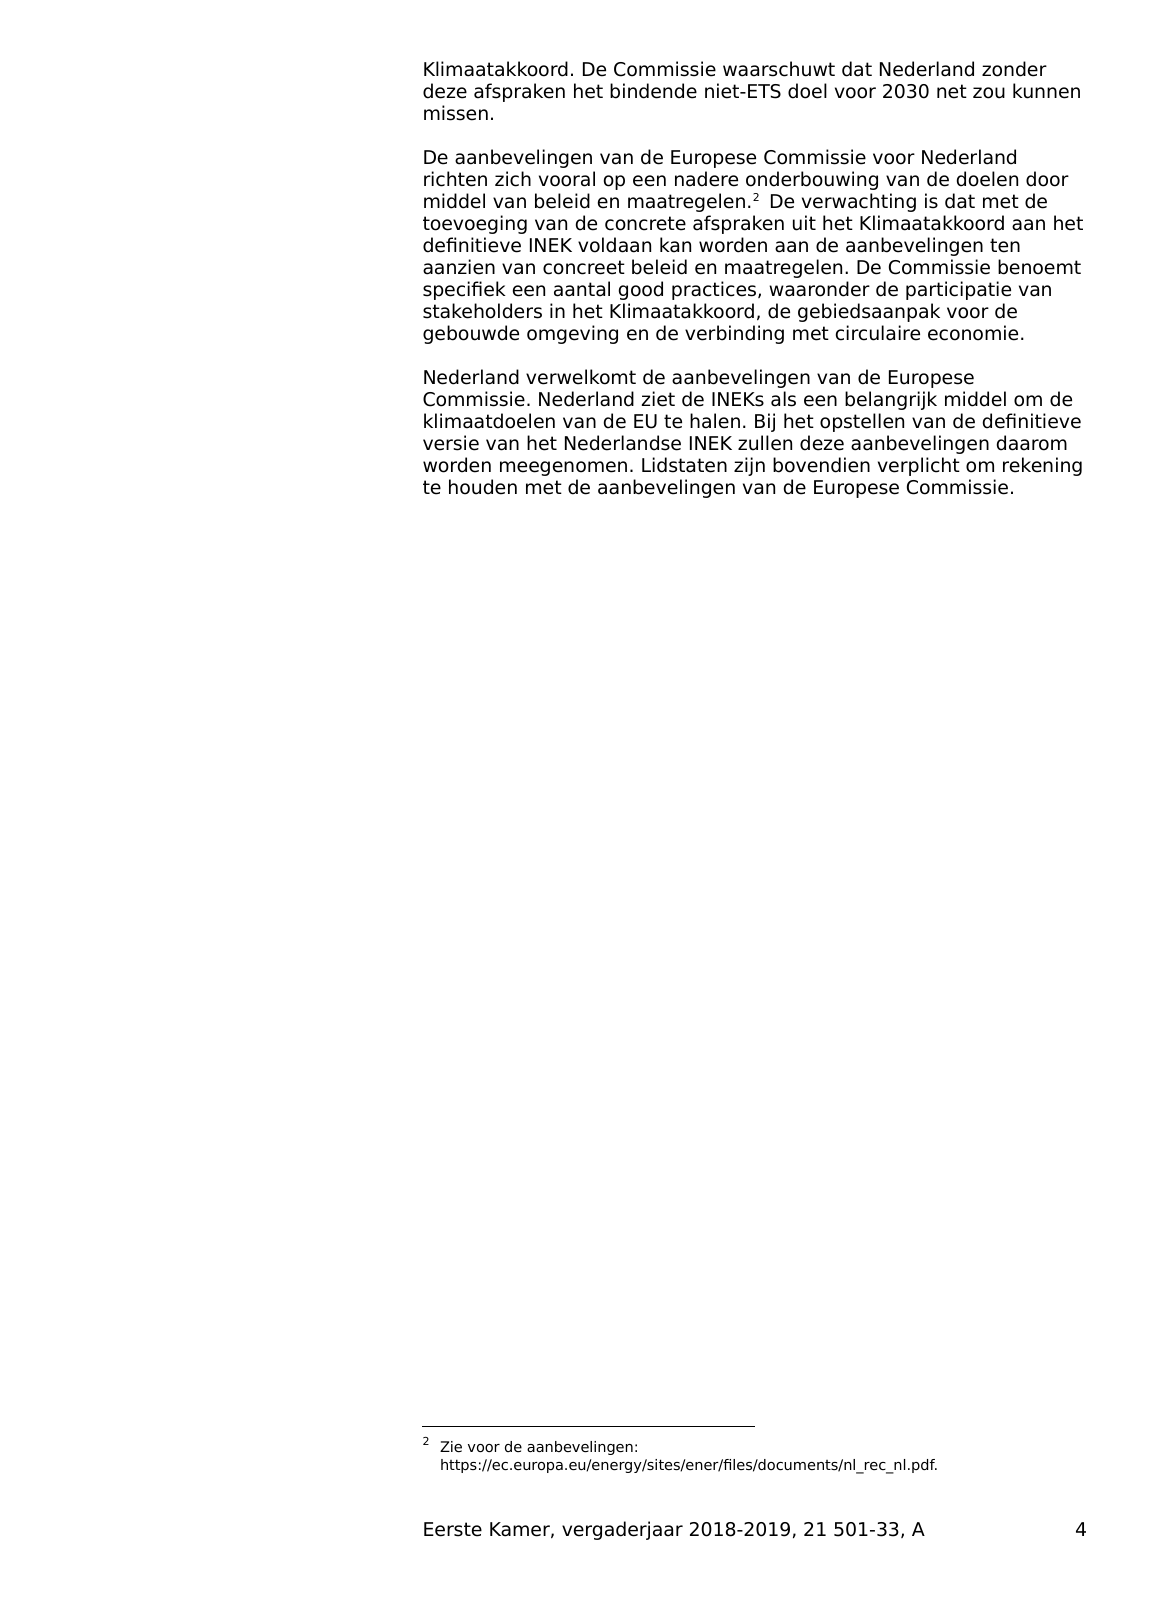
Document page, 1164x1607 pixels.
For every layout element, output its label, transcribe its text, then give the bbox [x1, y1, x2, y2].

text De aanbevelingen van de Europese Commissie voor Nederland richten zich vooral op een nadere onderbouwing van de doelen door middel van beleid en maatregelen. De verwachting is dat met de toevoeging van de concrete afspraken uit het Klimaatakkoord aan het definitieve INEK voldaan kan worden aan de aanbevelingen ten aanzien van concreet beleid en maatregelen. De Commissie benoemt specifiek een aantal good practices, waaronder de participatie van stakeholders in het Klimaatakkoord, de gebiedsaanpak voor de gebouwde omgeving en de verbinding met circulaire economie. [422, 147, 1087, 345]
text Klimaatakkoord. De Commissie waarschuwt dat Nederland zonder deze afspraken het bindende niet-ETS doel voor 2030 net zou kunnen missen. [422, 59, 1087, 125]
text Zie voor de aanbevelingen: https://ec.europa.eu/energy/sites/ener/files/documents/nl_rec_nl.pdf. [422, 1435, 1087, 1474]
text Nederland verwelkomt de aanbevelingen van de Europese Commissie. Nederland ziet de INEKs als een belangrijk middel om de klimaatdoelen van de EU te halen. Bij het opstellen van de definitieve versie van het Nederlandse INEK zullen deze aanbevelingen daarom worden meegenomen. Lidstaten zijn bovendien verplicht om rekening te houden met de aanbevelingen van de Europese Commissie. [422, 367, 1087, 499]
